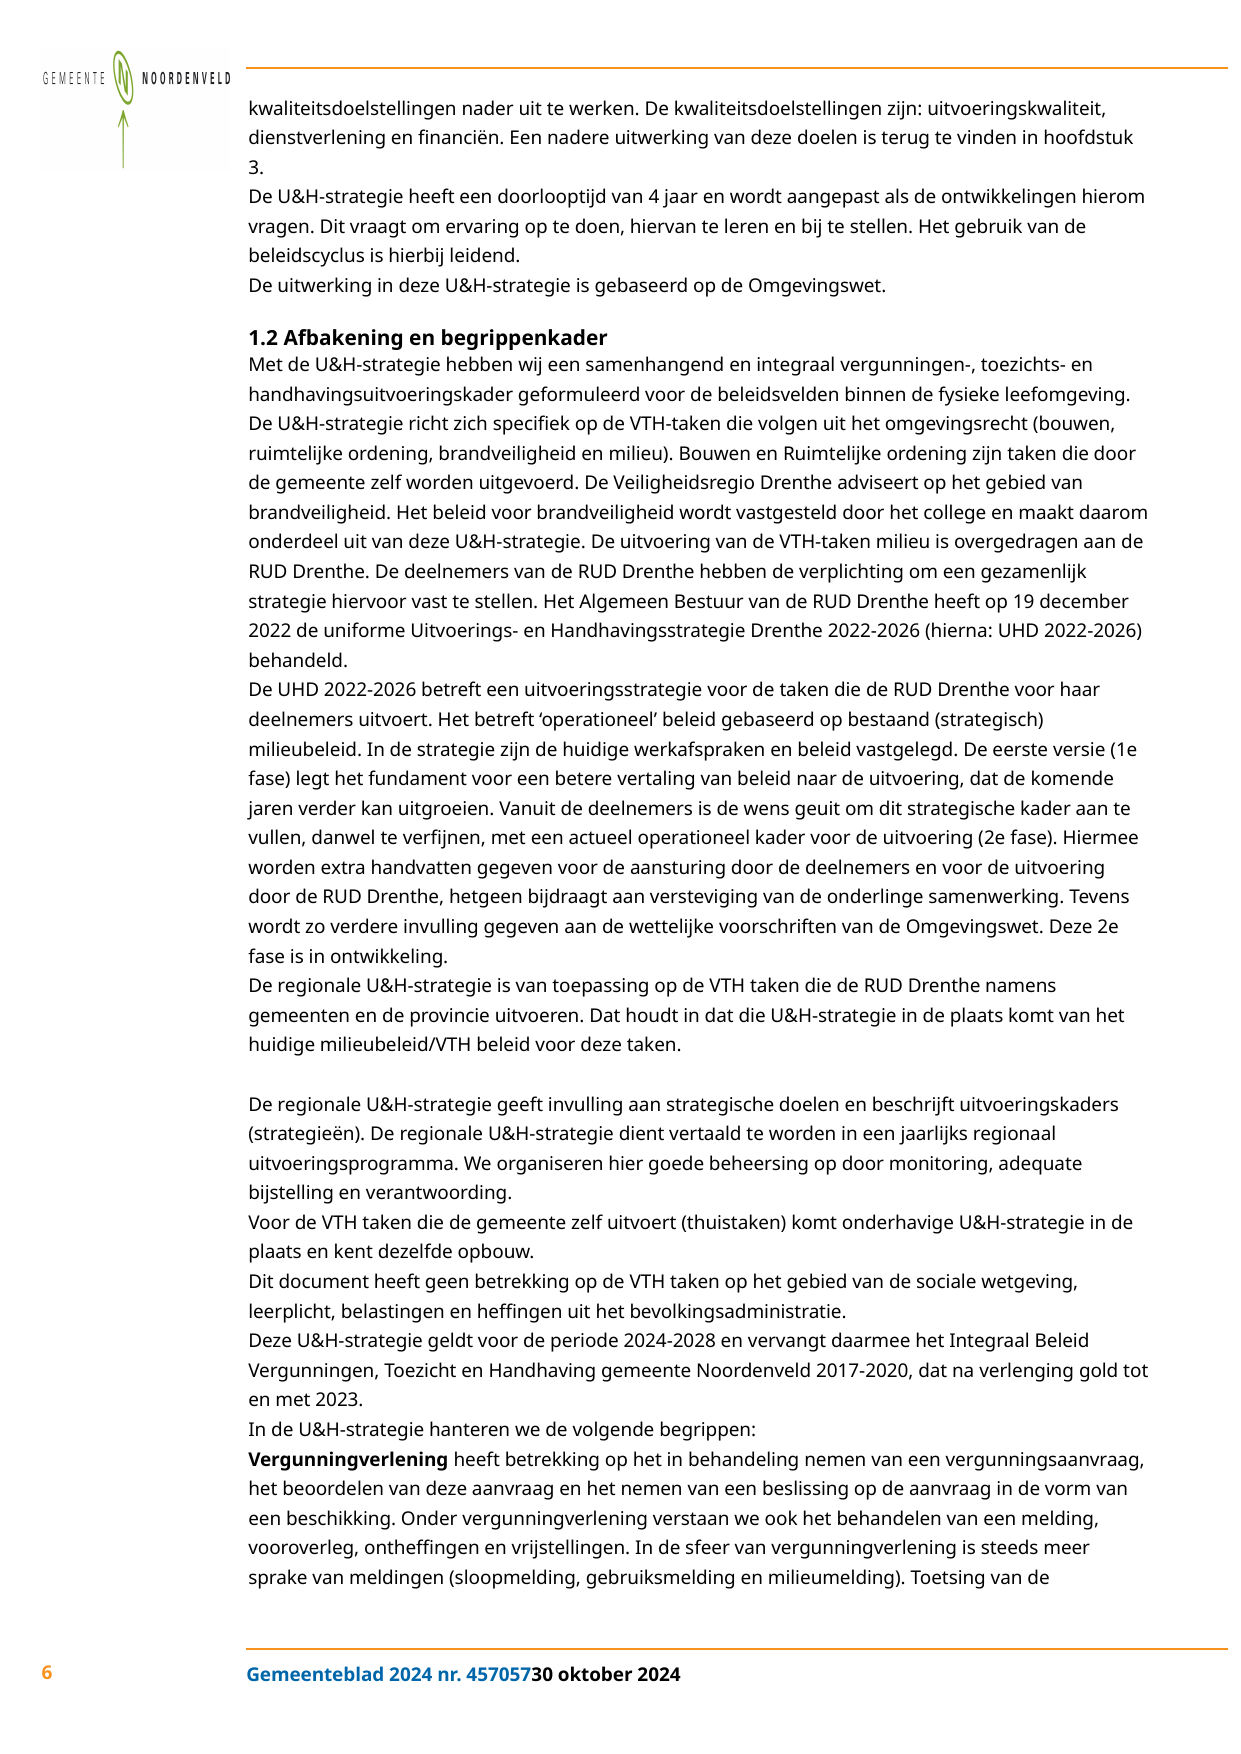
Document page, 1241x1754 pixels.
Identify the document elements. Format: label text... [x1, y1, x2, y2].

text Met de U&H-strategie hebben wij een samenhangend en integraal vergunningen-, toezichts- en handhavingsuitvoeringskader geformuleerd voor de beleidsvelden binnen de fysieke leefomgeving. [248, 351, 1152, 406]
text Deze U&H-strategie geldt voor de periode 2024-2028 en vervangt daarmee het Integraal Beleid Vergunningen, Toezicht en Handhaving gemeente Noordenveld 2017-2020, dat na verlenging gold tot en met 2023. [248, 1327, 1152, 1412]
text Voor de VTH taken die de gemeente zelf uitvoert (thuistaken) komt onderhavige U&H-strategie in de plaats en kent dezelfde opbouw. [248, 1209, 1152, 1264]
text De uitwerking in deze U&H-strategie is gebaseerd op de Omgevingswet. [248, 272, 1152, 298]
text 1.2 Afbakening en begrippenkader [248, 323, 1152, 351]
text De U&H-strategie heeft een doorlooptijd van 4 jaar en wordt aangepast als de ontwikkelingen hierom vragen. Dit vraagt om ervaring op te doen, hiervan te leren en bij te stellen. Het gebruik van de beleidscyclus is hierbij leidend. [248, 183, 1152, 268]
text De regionale U&H-strategie is van toepassing op de VTH taken die de RUD Drenthe namens gemeenten en de provincie uitvoeren. Dat houdt in dat die U&H-strategie in de plaats komt van het huidige milieubeleid/VTH beleid voor deze taken. [248, 972, 1152, 1057]
text Dit document heeft geen betrekking op de VTH taken op het gebied van de sociale wetgeving, leerplicht, belastingen en heffingen uit het bevolkingsadministratie. [248, 1268, 1152, 1323]
text Vergunningverlening heeft betrekking op het in behandeling nemen van een vergunningsaanvraag, het beoordelen van deze aanvraag en het nemen van een beslissing op de aanvraag in de vorm van een beschikking. Onder vergunningverlening verstaan we ook het behandelen van een melding, vooroverleg, ontheffingen en vrijstellingen. In de sfeer van vergunningverlening is steeds meer sprake van meldingen (sloopmelding, gebruiksmelding en milieumelding). Toetsing van de [248, 1446, 1152, 1590]
text kwaliteitsdoelstellingen nader uit te werken. De kwaliteitsdoelstellingen zijn: uitvoeringskwaliteit, dienstverlening en financiën. Een nadere uitwerking van deze doelen is terug te vinden in hoofdstuk 3. [248, 95, 1152, 180]
text In de U&H-strategie hanteren we de volgende begrippen: [248, 1416, 1152, 1442]
picture [41, 47, 231, 172]
text De regionale U&H-strategie geeft invulling aan strategische doelen en beschrijft uitvoeringskaders (strategieën). De regionale U&H-strategie dient vertaald te worden in een jaarlijks regionaal uitvoeringsprogramma. We organiseren hier goede beheersing op door monitoring, adequate bijstelling en verantwoording. [248, 1091, 1152, 1205]
text De U&H-strategie richt zich specifiek op de VTH-taken die volgen uit het omgevingsrecht (bouwen, ruimtelijke ordening, brandveiligheid en milieu). Bouwen en Ruimtelijke ordening zijn taken die door de gemeente zelf worden uitgevoerd. De Veiligheidsregio Drenthe adviseert op het gebied van brandveiligheid. Het beleid voor brandveiligheid wordt vastgesteld door het college en maakt daarom onderdeel uit van deze U&H-strategie. De uitvoering van de VTH-taken milieu is overgedragen aan de RUD Drenthe. De deelnemers van de RUD Drenthe hebben de verplichting om een gezamenlijk strategie hiervoor vast te stellen. Het Algemeen Bestuur van de RUD Drenthe heeft op 19 december 2022 de uniforme Uitvoerings- en Handhavingsstrategie Drenthe 2022-2026 (hierna: UHD 2022-2026) behandeld. [248, 410, 1152, 673]
text De UHD 2022-2026 betreft een uitvoeringsstrategie voor de taken die de RUD Drenthe voor haar deelnemers uitvoert. Het betreft ‘operationeel’ beleid gebaseerd op bestaand (strategisch) milieubeleid. In de strategie zijn de huidige werkafspraken en beleid vastgelegd. De eerste versie (1e fase) legt het fundament voor een betere vertaling van beleid naar de uitvoering, dat de komende jaren verder kan uitgroeien. Vanuit de deelnemers is de wens geuit om dit strategische kader aan te vullen, danwel te verfijnen, met een actueel operationeel kader voor de uitvoering (2e fase). Hiermee worden extra handvatten gegeven voor de aansturing door de deelnemers en voor de uitvoering door de RUD Drenthe, hetgeen bijdraagt aan versteviging van de onderlinge samenwerking. Tevens wordt zo verdere invulling gegeven aan de wettelijke voorschriften van de Omgevingswet. Deze 2e fase is in ontwikkeling. [248, 677, 1152, 968]
